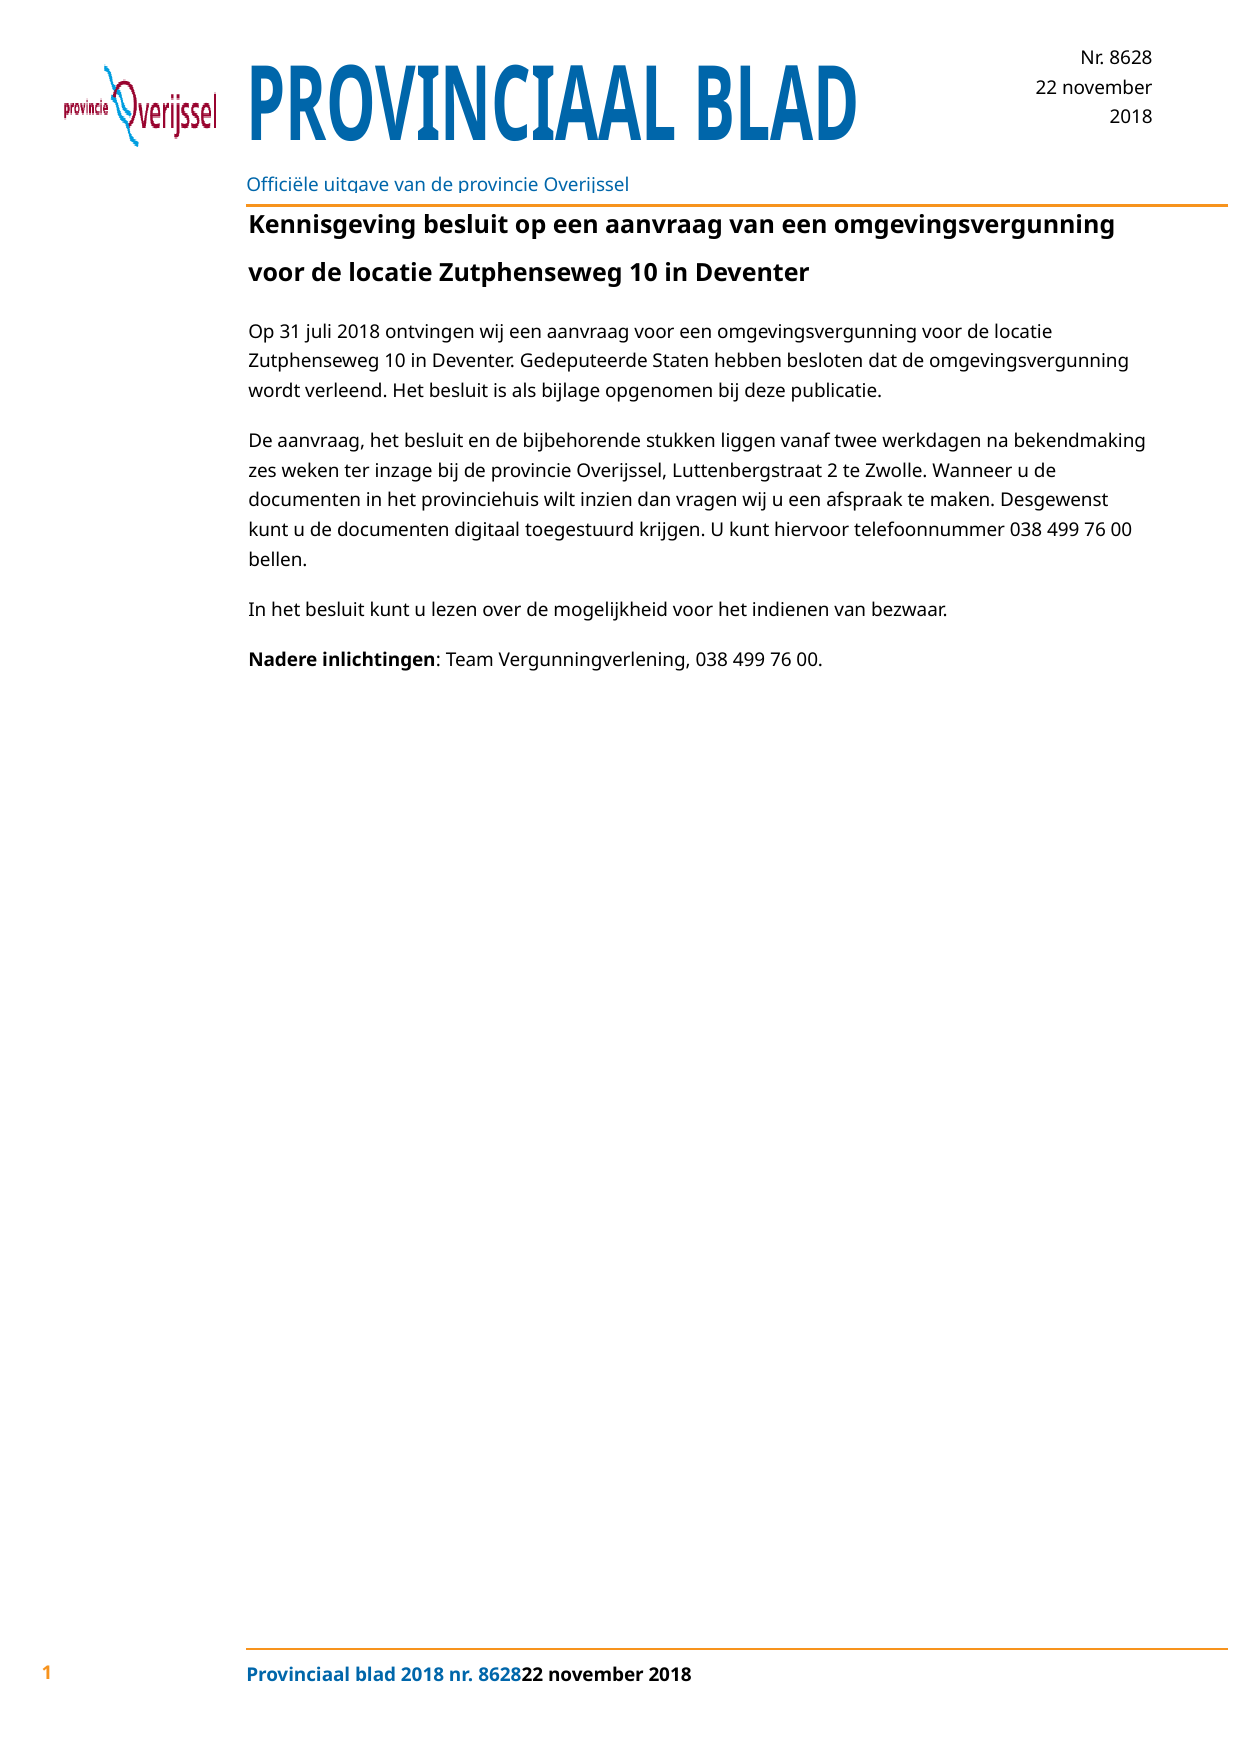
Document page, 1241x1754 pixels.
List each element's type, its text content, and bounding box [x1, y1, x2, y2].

text Nadere inlichtingen: Team Vergunningverlening, 038 499 76 00. [248, 647, 1152, 672]
text De aanvraag, het besluit en de bijbehorende stukken liggen vanaf twee werkdagen na bekendmaking zes weken ter inzage bij de provincie Overijssel, Luttenbergstraat 2 te Zwolle. Wanneer u de documenten in het provinciehuis wilt inzien dan vragen wij u een afspraak te maken. Desgewenst kunt u de documenten digitaal toegestuurd krijgen. U kunt hiervoor telefoonnummer 038 499 76 00 bellen. [248, 427, 1152, 572]
picture [41, 47, 231, 172]
text In het besluit kunt u lezen over de mogelijkheid voor het indienen van bezwaar. [248, 596, 1152, 622]
text Op 31 juli 2018 ontvingen wij een aanvraag voor een omgevingsvergunning voor de locatie Zutphenseweg 10 in Deventer. Gedeputeerde Staten hebben besloten dat de omgevingsvergunning wordt verleend. Het besluit is als bijlage opgenomen bij deze publicatie. [248, 318, 1152, 403]
text Kennisgeving besluit op een aanvraag van een omgevingsvergunning voor de locatie Zutphenseweg 10 in Deventer [248, 207, 1152, 288]
